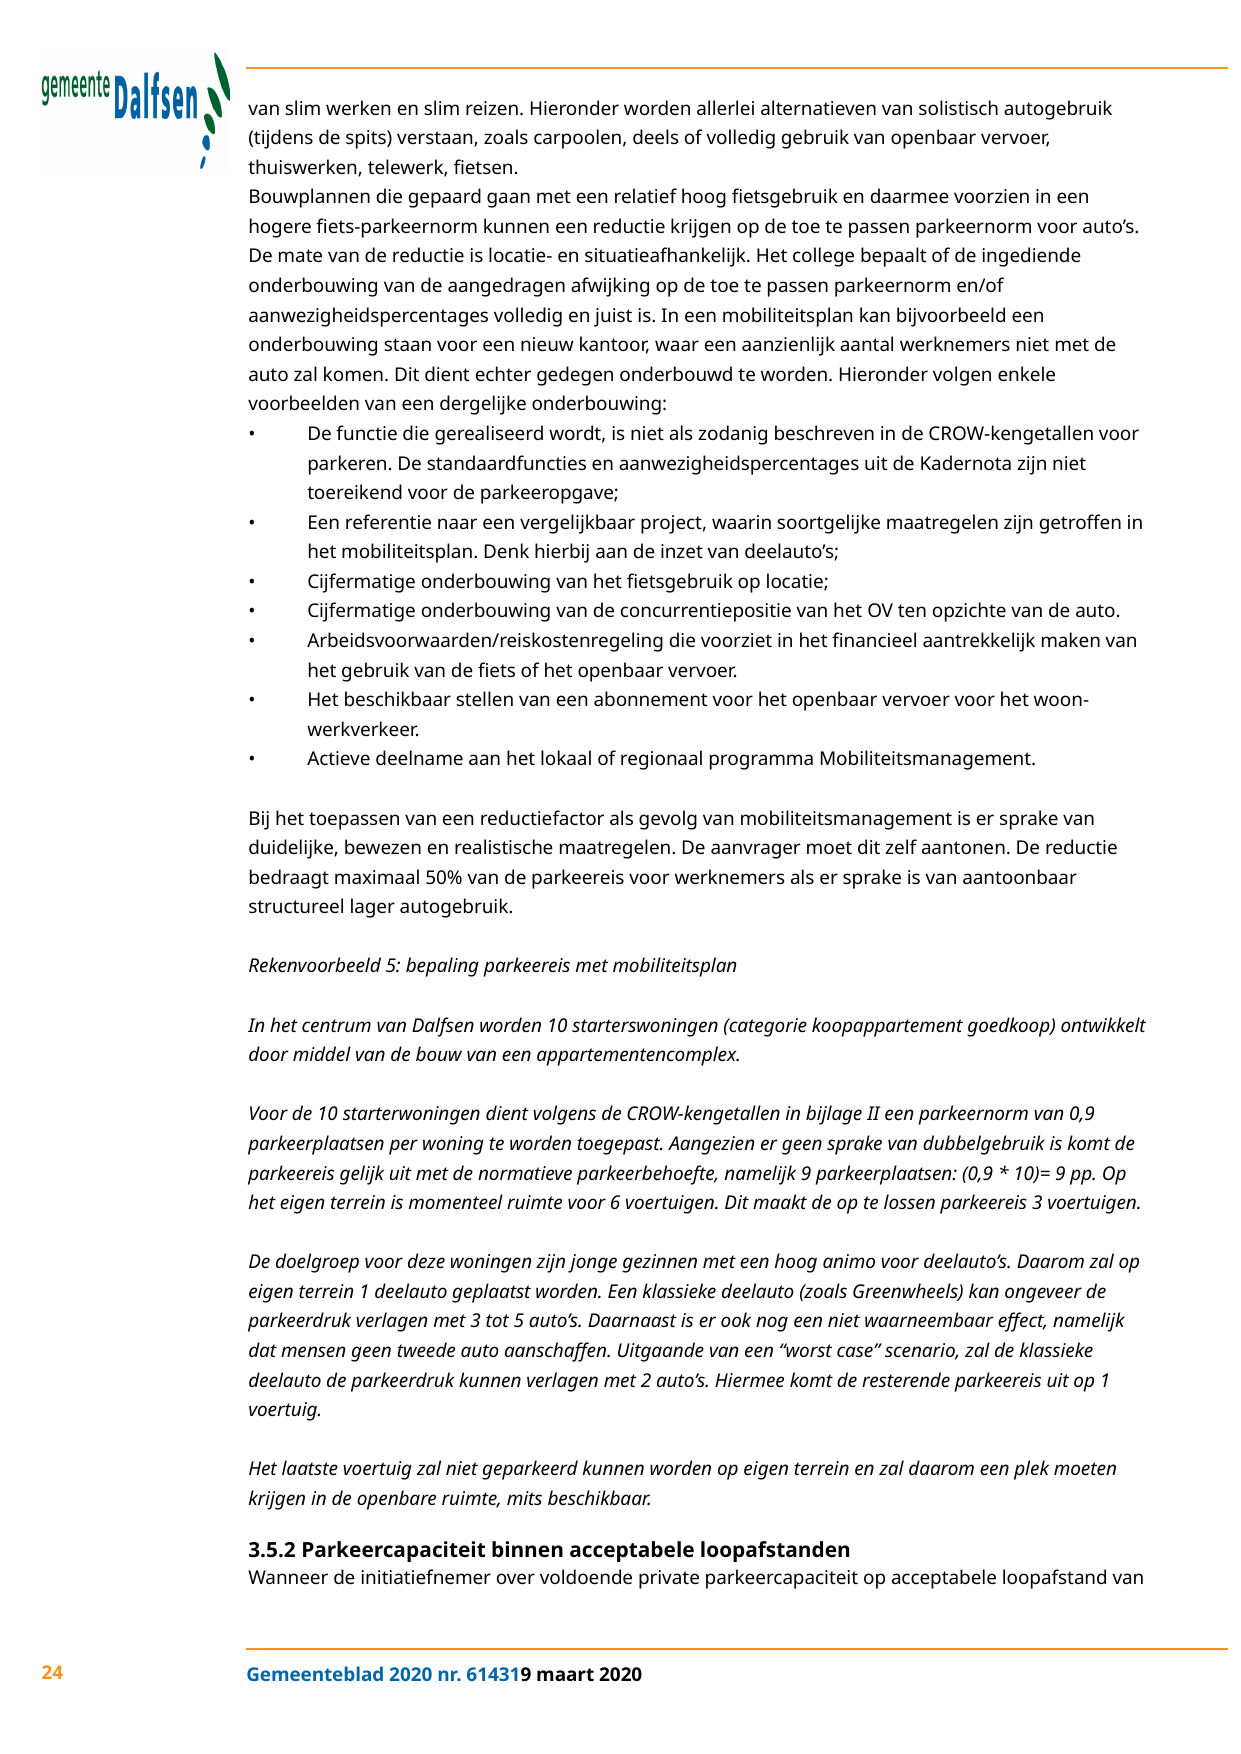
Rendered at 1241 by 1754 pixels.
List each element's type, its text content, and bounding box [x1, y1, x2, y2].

list Een referentie naar een vergelijkbaar project, waarin soortgelijke maatregelen zijn getroffen in het mobiliteitsplan. Denk hierbij aan de inzet van deelauto’s; [248, 509, 1152, 564]
text De doelgroep voor deze woningen zijn jonge gezinnen met een hoog animo voor deelauto’s. Daarom zal op eigen terrein 1 deelauto geplaatst worden. Een klassieke deelauto (zoals Greenwheels) kan ongeveer de parkeerdruk verlagen met 3 tot 5 auto’s. Daarnaast is er ook nog een niet waarneembaar effect, namelijk dat mensen geen tweede auto aanschaffen. Uitgaande van een “worst case” scenario, zal de klassieke deelauto de parkeerdruk kunnen verlagen met 2 auto’s. Hiermee komt de resterende parkeereis uit op 1 voertuig. [248, 1248, 1152, 1422]
text Voor de 10 starterwoningen dient volgens de CROW-kengetallen in bijlage II een parkeernorm van 0,9 parkeerplaatsen per woning te worden toegepast. Aangezien er geen sprake van dubbelgebruik is komt de parkeereis gelijk uit met de normatieve parkeerbehoefte, namelijk 9 parkeerplaatsen: (0,9 * 10)= 9 pp. Op het eigen terrein is momenteel ruimte voor 6 voertuigen. Dit maakt de op te lossen parkeereis 3 voertuigen. [248, 1101, 1152, 1215]
text Bij het toepassen van een reductiefactor als gevolg van mobiliteitsmanagement is er sprake van duidelijke, bewezen en realistische maatregelen. De aanvrager moet dit zelf aantonen. De reductie bedraagt maximaal 50% van de parkeereis voor werknemers als er sprake is van aantoonbaar structureel lager autogebruik. [248, 805, 1152, 919]
text 3.5.2 Parkeercapaciteit binnen acceptabele loopafstanden [248, 1536, 1152, 1564]
text van slim werken en slim reizen. Hieronder worden allerlei alternatieven van solistisch autogebruik (tijdens de spits) verstaan, zoals carpoolen, deels of volledig gebruik van openbaar vervoer, thuiswerken, telewerk, fietsen. [248, 95, 1152, 180]
text Wanneer de initiatiefnemer over voldoende private parkeercapaciteit op acceptabele loopafstand van [248, 1564, 1152, 1590]
text In het centrum van Dalfsen worden 10 starterswoningen (categorie koopappartement goedkoop) ontwikkelt door middel van de bouw van een appartementencomplex. [248, 1012, 1152, 1067]
list Het beschikbaar stellen van een abonnement voor het openbaar vervoer voor het woon-werkverkeer. [248, 686, 1152, 742]
list Arbeidsvoorwaarden/reiskostenregeling die voorziet in het financieel aantrekkelijk maken van het gebruik van de fiets of het openbaar vervoer. [248, 627, 1152, 683]
list Cijfermatige onderbouwing van het fietsgebruik op locatie; [248, 568, 1152, 594]
list Actieve deelname aan het lokaal of regionaal programma Mobiliteitsmanagement. [248, 746, 1152, 771]
text Bouwplannen die gepaard gaan met een relatief hoog fietsgebruik en daarmee voorzien in een hogere fiets-parkeernorm kunnen een reductie krijgen op de toe te passen parkeernorm voor auto’s. De mate van de reductie is locatie- en situatieafhankelijk. Het college bepaalt of de ingediende onderbouwing van de aangedragen afwijking op de toe te passen parkeernorm en/of aanwezigheidspercentages volledig en juist is. In een mobiliteitsplan kan bijvoorbeeld een onderbouwing staan voor een nieuw kantoor, waar een aanzienlijk aantal werknemers niet met de auto zal komen. Dit dient echter gedegen onderbouwd te worden. Hieronder volgen enkele voorbeelden van een dergelijke onderbouwing: [248, 183, 1152, 416]
text Het laatste voertuig zal niet geparkeerd kunnen worden op eigen terrein en zal daarom een plek moeten krijgen in de openbare ruimte, mits beschikbaar. [248, 1456, 1152, 1511]
text Rekenvoorbeeld 5: bepaling parkeereis met mobiliteitsplan [248, 953, 1152, 978]
list Cijfermatige onderbouwing van de concurrentiepositie van het OV ten opzichte van de auto. [248, 598, 1152, 623]
picture [41, 47, 231, 172]
list De functie die gerealiseerd wordt, is niet als zodanig beschreven in de CROW-kengetallen voor parkeren. De standaardfuncties en aanwezigheidspercentages uit de Kadernota zijn niet toereikend voor de parkeeropgave; [248, 420, 1152, 505]
